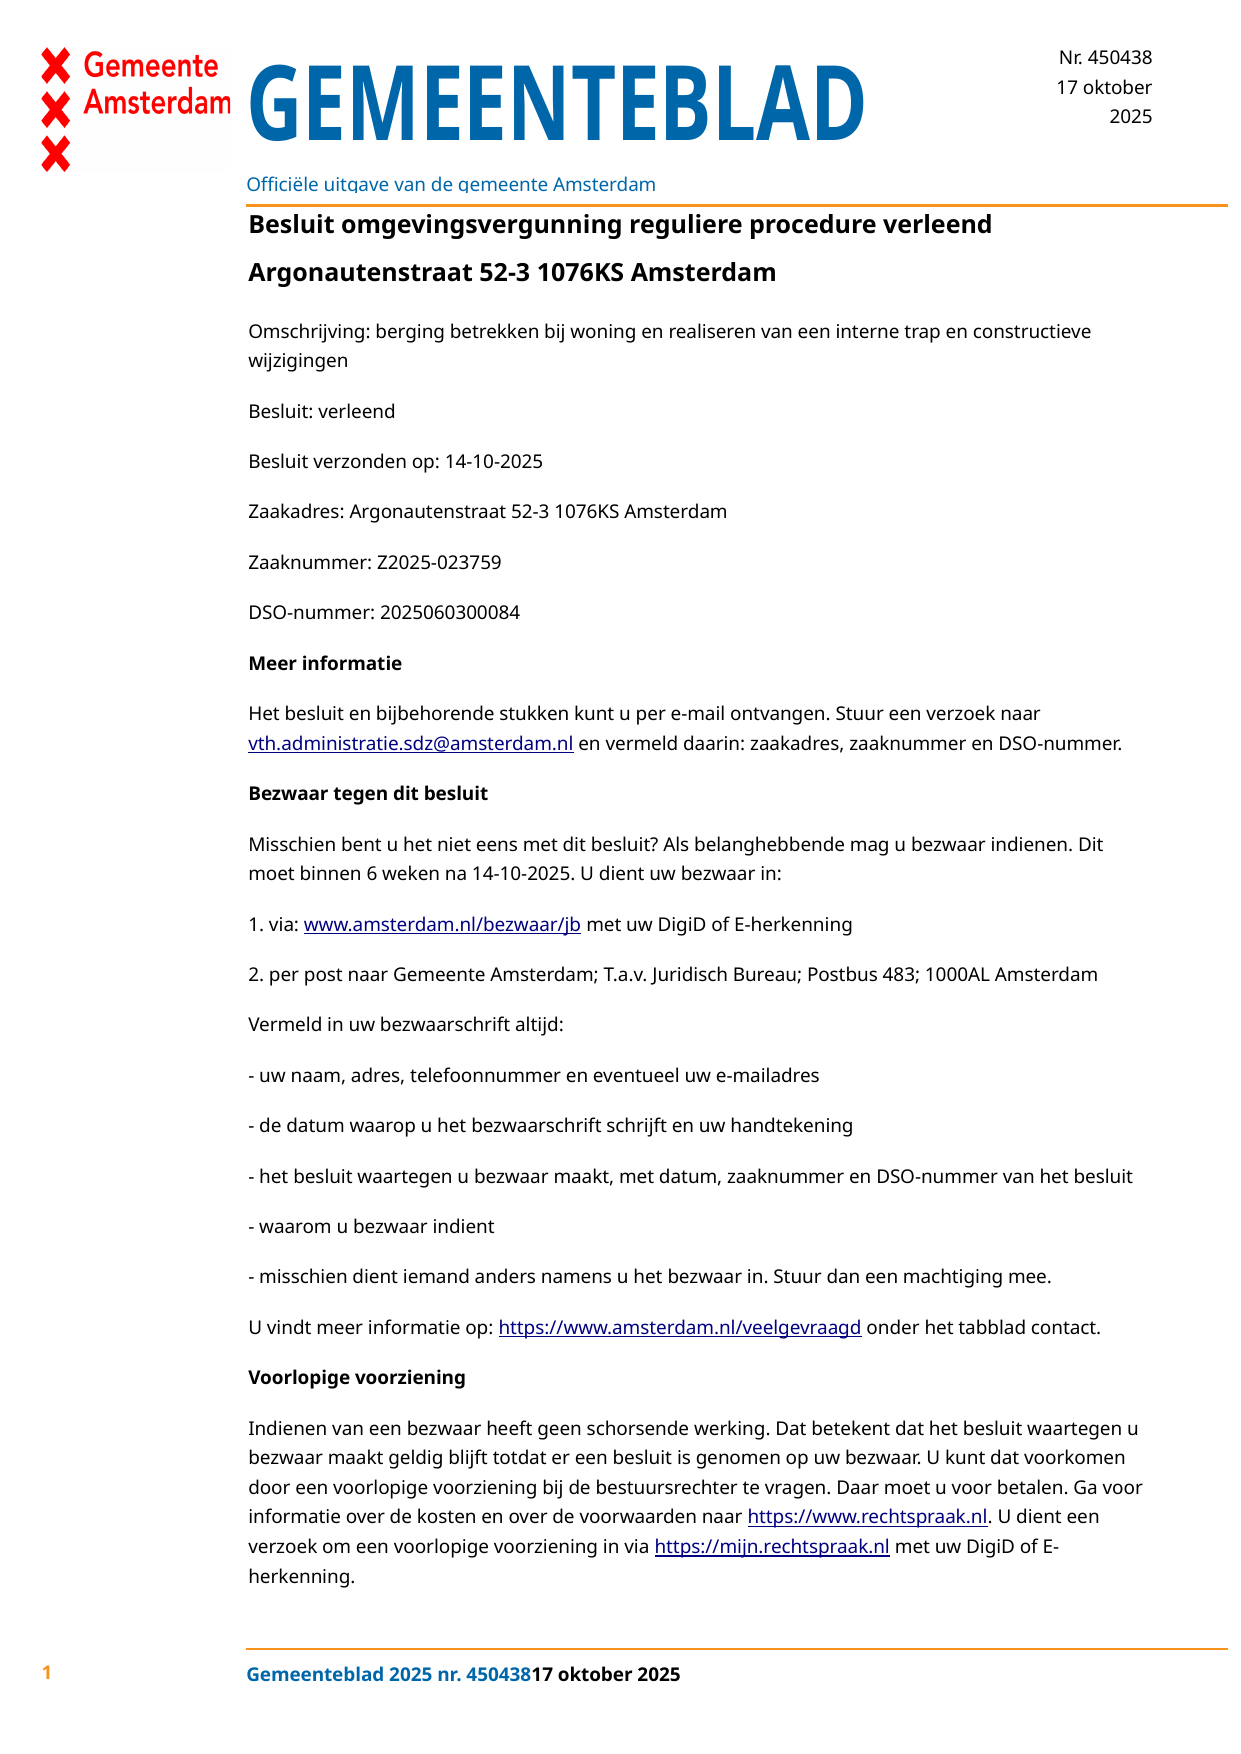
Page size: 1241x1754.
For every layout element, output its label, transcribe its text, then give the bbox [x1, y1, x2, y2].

text U vindt meer informatie op: https://www.amsterdam.nl/veelgevraagd onder het tabblad contact. [248, 1314, 1152, 1340]
text - misschien dient iemand anders namens u het bezwaar in. Stuur dan een machtiging mee. [248, 1264, 1152, 1289]
text DSO-nummer: 2025060300084 [248, 599, 1152, 625]
text - de datum waarop u het bezwaarschrift schrijft en uw handtekening [248, 1112, 1152, 1138]
text - het besluit waartegen u bezwaar maakt, met datum, zaaknummer en DSO-nummer van het besluit [248, 1163, 1152, 1189]
text Bezwaar tegen dit besluit [248, 780, 1152, 806]
text Vermeld in uw bezwaarschrift altijd: [248, 1012, 1152, 1037]
text Zaakadres: Argonautenstraat 52-3 1076KS Amsterdam [248, 499, 1152, 524]
text Meer informatie [248, 650, 1152, 676]
text Misschien bent u het niet eens met dit besluit? Als belanghebbende mag u bezwaar indienen. Dit moet binnen 6 weken na 14-10-2025. U dient uw bezwaar in: [248, 831, 1152, 886]
text - waarom u bezwaar indient [248, 1213, 1152, 1239]
text Indienen van een bezwaar heeft geen schorsende werking. Dat betekent dat het besluit waartegen u bezwaar maakt geldig blijft totdat er een besluit is genomen op uw bezwaar. U kunt dat voorkomen door een voorlopige voorziening bij de bestuursrechter te vragen. Daar moet u voor betalen. Ga voor informatie over de kosten en over de voorwaarden naar https://www.rechtspraak.nl. U dient een verzoek om een voorlopige voorziening in via https://mijn.rechtspraak.nl met uw DigiD of E-herkenning. [248, 1415, 1152, 1589]
text Zaaknummer: Z2025-023759 [248, 549, 1152, 575]
text Omschrijving: berging betrekken bij woning en realiseren van een interne trap en constructieve wijzigingen [248, 318, 1152, 373]
text 2. per post naar Gemeente Amsterdam; T.a.v. Juridisch Bureau; Postbus 483; 1000AL Amsterdam [248, 961, 1152, 987]
text Besluit verzonden op: 14-10-2025 [248, 448, 1152, 474]
text 1. via: www.amsterdam.nl/bezwaar/jb met uw DigiD of E-herkenning [248, 911, 1152, 937]
picture [41, 47, 231, 172]
text Het besluit en bijbehorende stukken kunt u per e-mail ontvangen. Stuur een verzoek naar vth.administratie.sdz@amsterdam.nl en vermeld daarin: zaakadres, zaaknummer en DSO-nummer. [248, 700, 1152, 756]
text Besluit: verleend [248, 398, 1152, 424]
text - uw naam, adres, telefoonnummer en eventueel uw e-mailadres [248, 1062, 1152, 1088]
text Besluit omgevingsvergunning reguliere procedure verleend Argonautenstraat 52-3 1076KS Amsterdam [248, 207, 1152, 288]
text Voorlopige voorziening [248, 1364, 1152, 1390]
